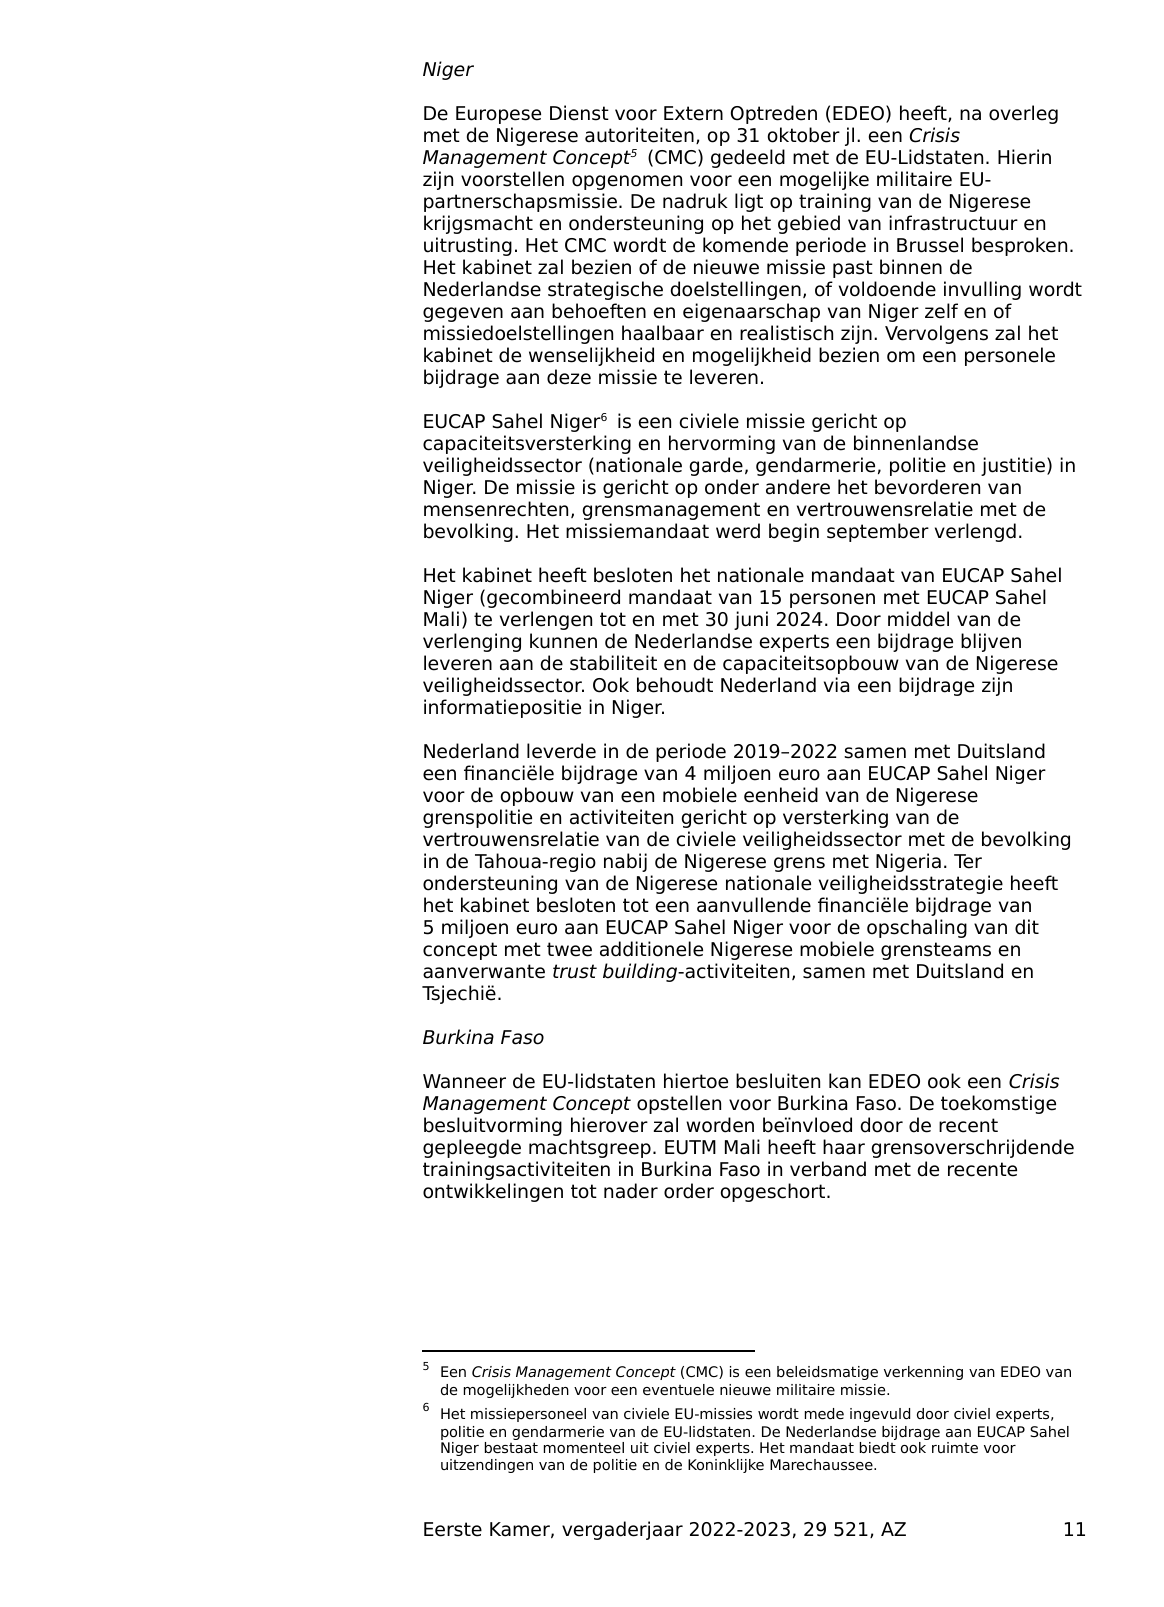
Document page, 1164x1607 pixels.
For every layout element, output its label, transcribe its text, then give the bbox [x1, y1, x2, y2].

subtitle Niger [422, 59, 1087, 81]
text Wanneer de EU-lidstaten hiertoe besluiten kan EDEO ook een Crisis Management Concept opstellen voor Burkina Faso. De toekomstige besluitvorming hierover zal worden beïnvloed door de recent gepleegde machtsgreep. EUTM Mali heeft haar grensoverschrijdende trainingsactiviteiten in Burkina Faso in verband met de recente ontwikkelingen tot nader order opgeschort. [422, 1071, 1087, 1203]
subtitle Burkina Faso [422, 1027, 1087, 1049]
text Het missiepersoneel van civiele EU-missies wordt mede ingevuld door civiel experts, politie en gendarmerie van de EU-lidstaten. De Nederlandse bijdrage aan EUCAP Sahel Niger bestaat momenteel uit civiel experts. Het mandaat biedt ook ruimte voor uitzendingen van de politie en de Koninklijke Marechaussee. [422, 1402, 1087, 1474]
text De Europese Dienst voor Extern Optreden (EDEO) heeft, na overleg met de Nigerese autoriteiten, op 31 oktober jl. een Crisis Management Concept (CMC) gedeeld met de EU-Lidstaten. Hierin zijn voorstellen opgenomen voor een mogelijke militaire EU-partnerschapsmissie. De nadruk ligt op training van de Nigerese krijgsmacht en ondersteuning op het gebied van infrastructuur en uitrusting. Het CMC wordt de komende periode in Brussel besproken. Het kabinet zal bezien of de nieuwe missie past binnen de Nederlandse strategische doelstellingen, of voldoende invulling wordt gegeven aan behoeften en eigenaarschap van Niger zelf en of missiedoelstellingen haalbaar en realistisch zijn. Vervolgens zal het kabinet de wenselijkheid en mogelijkheid bezien om een personele bijdrage aan deze missie te leveren. [422, 103, 1087, 389]
text Het kabinet heeft besloten het nationale mandaat van EUCAP Sahel Niger (gecombineerd mandaat van 15 personen met EUCAP Sahel Mali) te verlengen tot en met 30 juni 2024. Door middel van de verlenging kunnen de Nederlandse experts een bijdrage blijven leveren aan de stabiliteit en de capaciteitsopbouw van de Nigerese veiligheidssector. Ook behoudt Nederland via een bijdrage zijn informatiepositie in Niger. [422, 565, 1087, 719]
text Een Crisis Management Concept (CMC) is een beleidsmatige verkenning van EDEO van de mogelijkheden voor een eventuele nieuwe militaire missie. [422, 1360, 1087, 1399]
text EUCAP Sahel Niger is een civiele missie gericht op capaciteitsversterking en hervorming van de binnenlandse veiligheidssector (nationale garde, gendarmerie, politie en justitie) in Niger. De missie is gericht op onder andere het bevorderen van mensenrechten, grensmanagement en vertrouwensrelatie met de bevolking. Het missiemandaat werd begin september verlengd. [422, 411, 1087, 543]
text Nederland leverde in de periode 2019–2022 samen met Duitsland een financiële bijdrage van 4 miljoen euro aan EUCAP Sahel Niger voor de opbouw van een mobiele eenheid van de Nigerese grenspolitie en activiteiten gericht op versterking van de vertrouwensrelatie van de civiele veiligheidssector met de bevolking in de Tahoua-regio nabij de Nigerese grens met Nigeria. Ter ondersteuning van de Nigerese nationale veiligheidsstrategie heeft het kabinet besloten tot een aanvullende financiële bijdrage van 5 miljoen euro aan EUCAP Sahel Niger voor de opschaling van dit concept met twee additionele Nigerese mobiele grensteams en aanverwante trust building-activiteiten, samen met Duitsland en Tsjechië. [422, 741, 1087, 1005]
